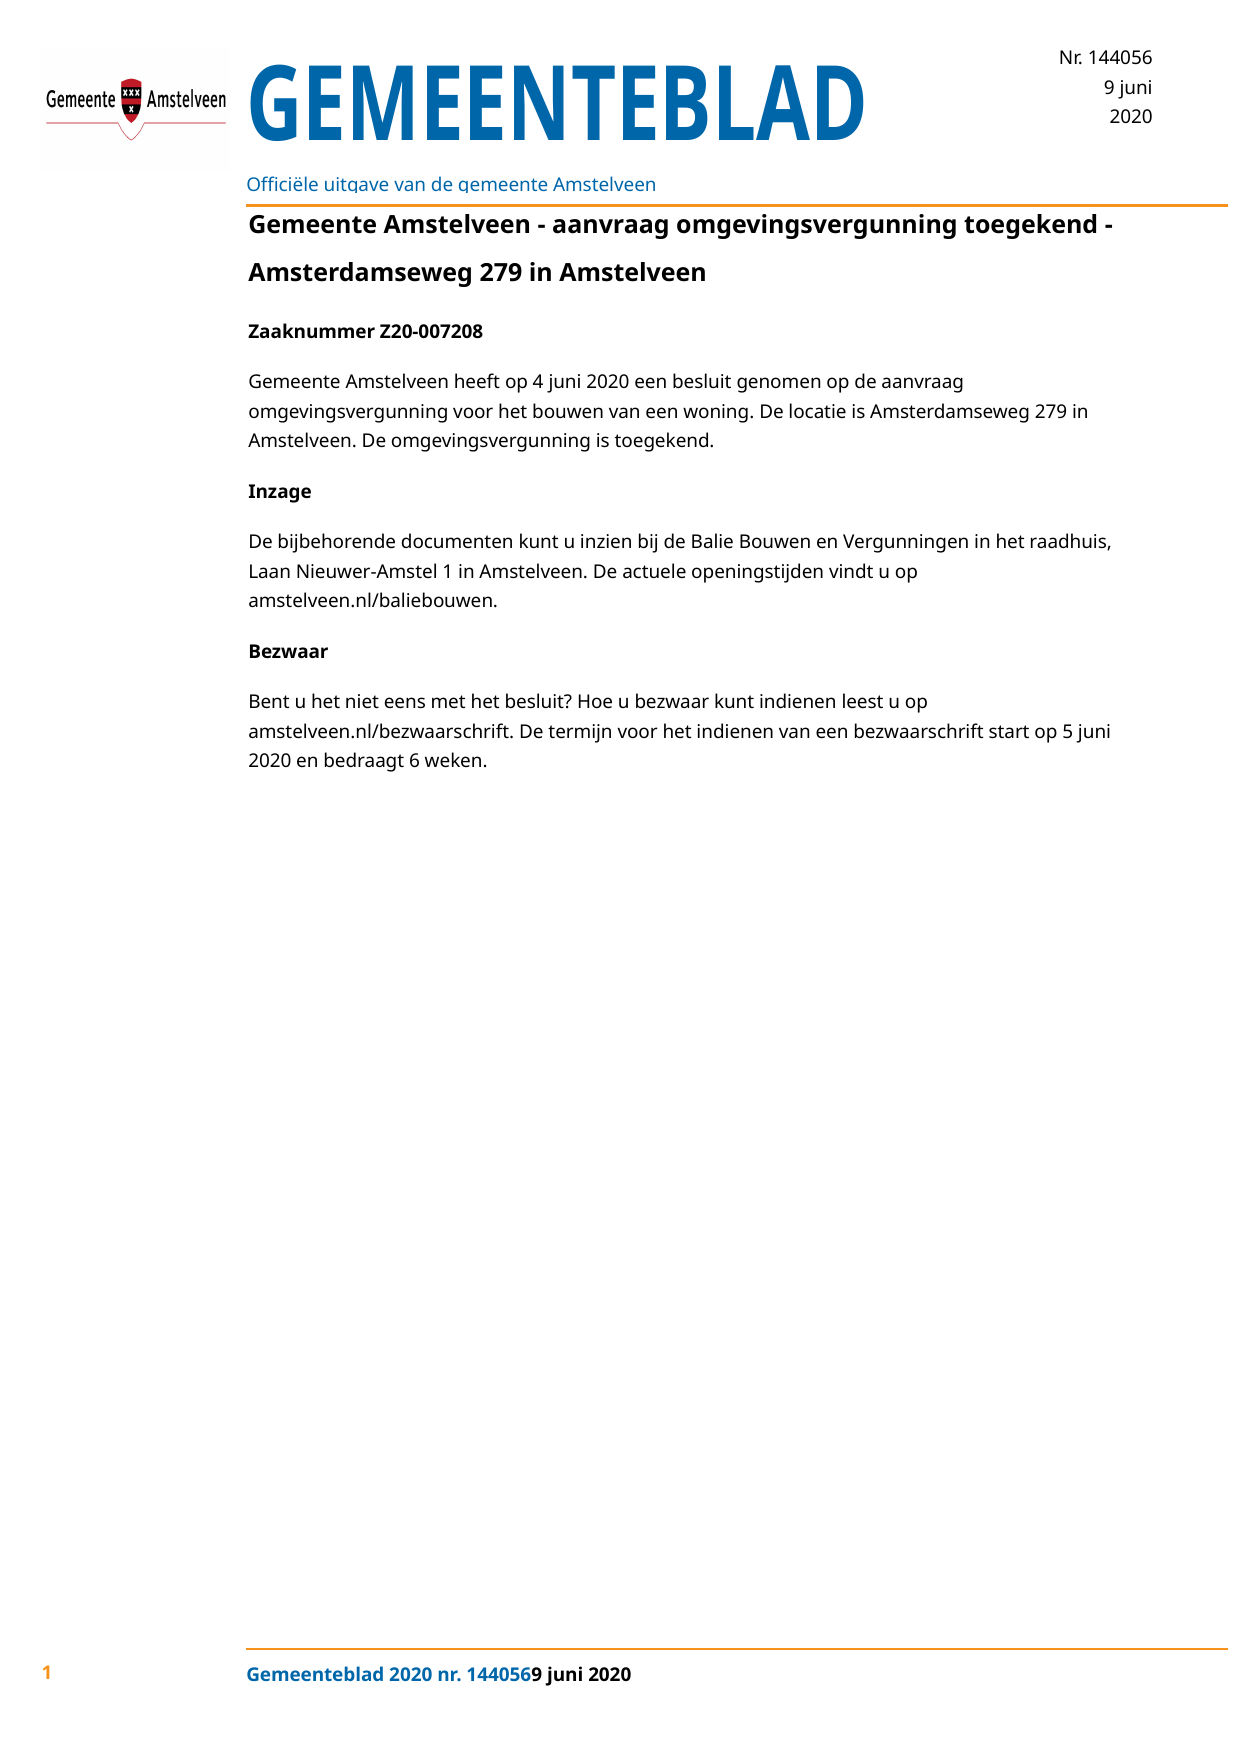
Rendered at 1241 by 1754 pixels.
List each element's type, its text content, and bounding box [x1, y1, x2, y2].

text Bent u het niet eens met het besluit? Hoe u bezwaar kunt indienen leest u op amstelveen.nl/bezwaarschrift. De termijn voor het indienen van een bezwaarschrift start op 5 juni 2020 en bedraagt 6 weken. [248, 688, 1152, 773]
text Gemeente Amstelveen heeft op 4 juni 2020 een besluit genomen op de aanvraag omgevingsvergunning voor het bouwen van een woning. De locatie is Amsterdamseweg 279 in Amstelveen. De omgevingsvergunning is toegekend. [248, 368, 1152, 453]
text Bezwaar [248, 638, 1152, 664]
text Zaaknummer Z20-007208 [248, 318, 1152, 344]
text Gemeente Amstelveen - aanvraag omgevingsvergunning toegekend - Amsterdamseweg 279 in Amstelveen [248, 207, 1152, 288]
text De bijbehorende documenten kunt u inzien bij de Balie Bouwen en Vergunningen in het raadhuis, Laan Nieuwer-Amstel 1 in Amstelveen. De actuele openingstijden vindt u op amstelveen.nl/baliebouwen. [248, 528, 1152, 613]
text Inzage [248, 478, 1152, 504]
picture [41, 47, 231, 172]
